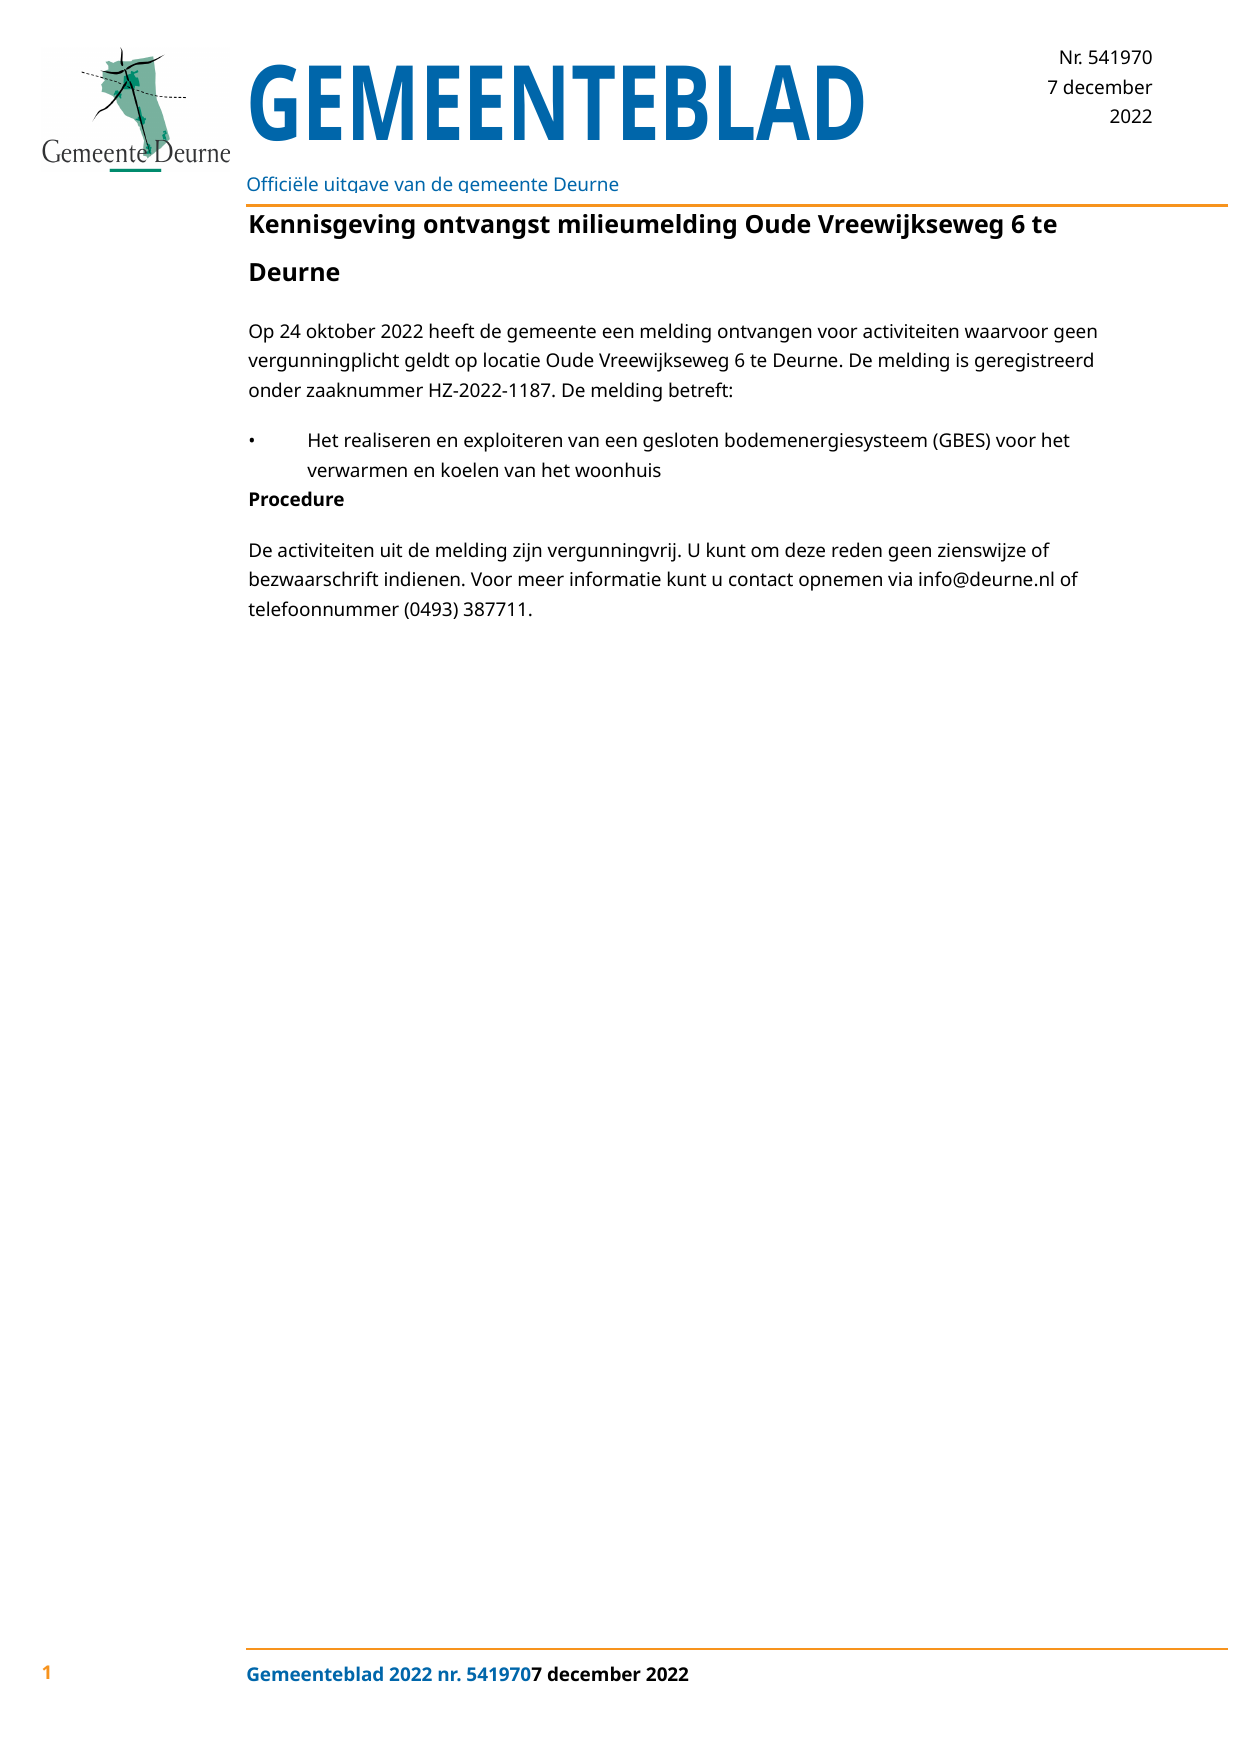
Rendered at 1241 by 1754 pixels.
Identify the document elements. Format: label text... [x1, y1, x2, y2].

text Kennisgeving ontvangst milieumelding Oude Vreewijkseweg 6 te Deurne [248, 207, 1152, 288]
text Procedure [248, 487, 1152, 512]
text Op 24 oktober 2022 heeft de gemeente een melding ontvangen voor activiteiten waarvoor geen vergunningplicht geldt op locatie Oude Vreewijkseweg 6 te Deurne. De melding is geregistreerd onder zaaknummer HZ-2022-1187. De melding betreft: [248, 318, 1152, 403]
text De activiteiten uit de melding zijn vergunningvrij. U kunt om deze reden geen zienswijze of bezwaarschrift indienen. Voor meer informatie kunt u contact opnemen via info@deurne.nl of telefoonnummer (0493) 387711. [248, 537, 1152, 622]
picture [41, 47, 231, 172]
list Het realiseren en exploiteren van een gesloten bodemenergiesysteem (GBES) voor het verwarmen en koelen van het woonhuis [248, 427, 1152, 483]
